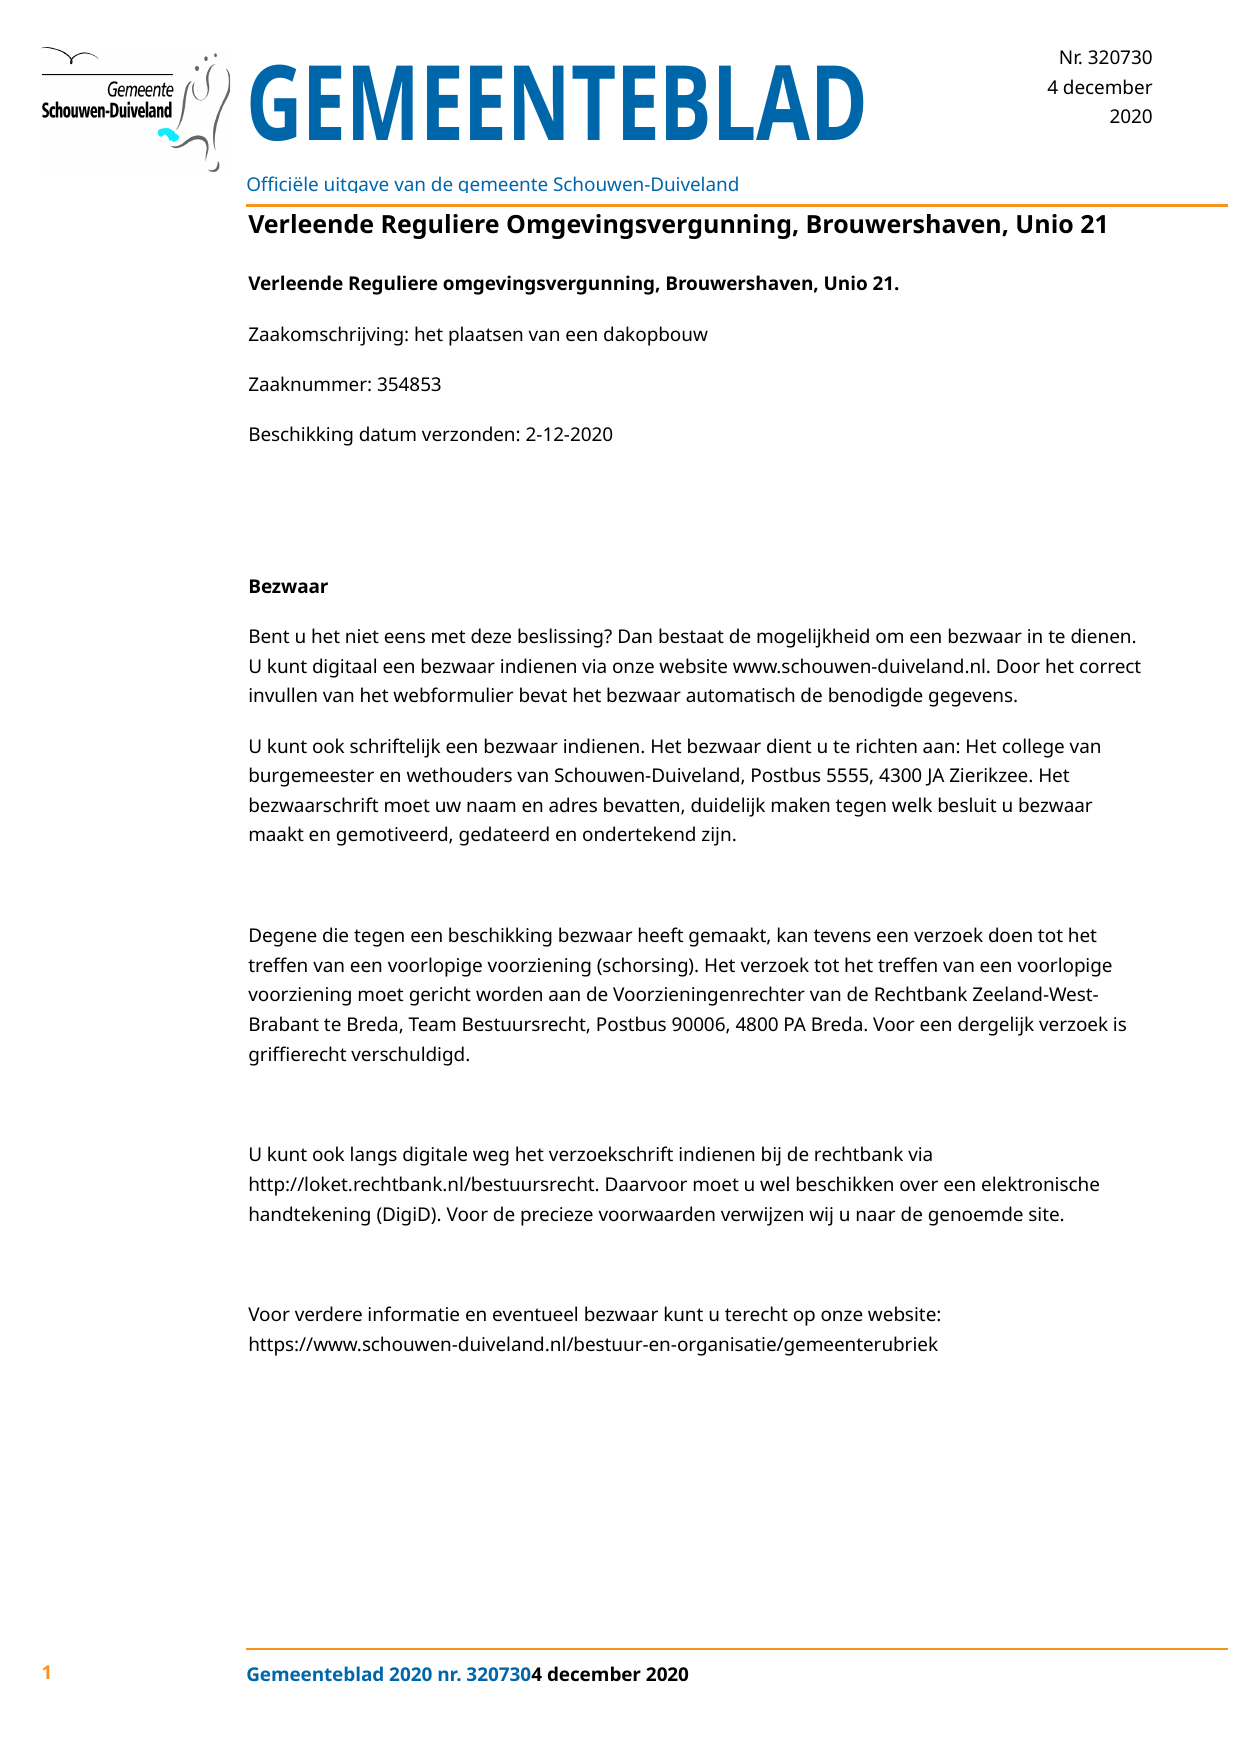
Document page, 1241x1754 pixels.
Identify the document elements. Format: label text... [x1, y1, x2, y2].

text U kunt ook schriftelijk een bezwaar indienen. Het bezwaar dient u te richten aan: Het college van burgemeester en wethouders van Schouwen-Duiveland, Postbus 5555, 4300 JA Zierikzee. Het bezwaarschrift moet uw naam en adres bevatten, duidelijk maken tegen welk besluit u bezwaar maakt en gemotiveerd, gedateerd en ondertekend zijn. [248, 733, 1152, 847]
text Bent u het niet eens met deze beslissing? Dan bestaat de mogelijkheid om een bezwaar in te dienen. U kunt digitaal een bezwaar indienen via onze website www.schouwen-duiveland.nl. Door het correct invullen van het webformulier bevat het bezwaar automatisch de benodigde gegevens. [248, 623, 1152, 708]
text Voor verdere informatie en eventueel bezwaar kunt u terecht op onze website: https://www.schouwen-duiveland.nl/bestuur-en-organisatie/gemeenterubriek [248, 1302, 1152, 1357]
picture [41, 47, 231, 172]
text Zaaknummer: 354853 [248, 371, 1152, 397]
text Beschikking datum verzonden: 2-12-2020 [248, 422, 1152, 447]
text Verleende Reguliere Omgevingsvergunning, Brouwershaven, Unio 21 [248, 207, 1152, 241]
text Verleende Reguliere omgevingsvergunning, Brouwershaven, Unio 21. [248, 270, 1152, 296]
text Degene die tegen een beschikking bezwaar heeft gemaakt, kan tevens een verzoek doen tot het treffen van een voorlopige voorziening (schorsing). Het verzoek tot het treffen van een voorlopige voorziening moet gericht worden aan de Voorzieningenrechter van de Rechtbank Zeeland-West-Brabant te Breda, Team Bestuursrecht, Postbus 90006, 4800 PA Breda. Voor een dergelijk verzoek is griffierecht verschuldigd. [248, 922, 1152, 1066]
text U kunt ook langs digitale weg het verzoekschrift indienen bij de rechtbank via http://loket.rechtbank.nl/bestuursrecht. Daarvoor moet u wel beschikken over een elektronische handtekening (DigiD). Voor de precieze voorwaarden verwijzen wij u naar de genoemde site. [248, 1142, 1152, 1226]
text Bezwaar [248, 573, 1152, 598]
text Zaakomschrijving: het plaatsen van een dakopbouw [248, 321, 1152, 346]
